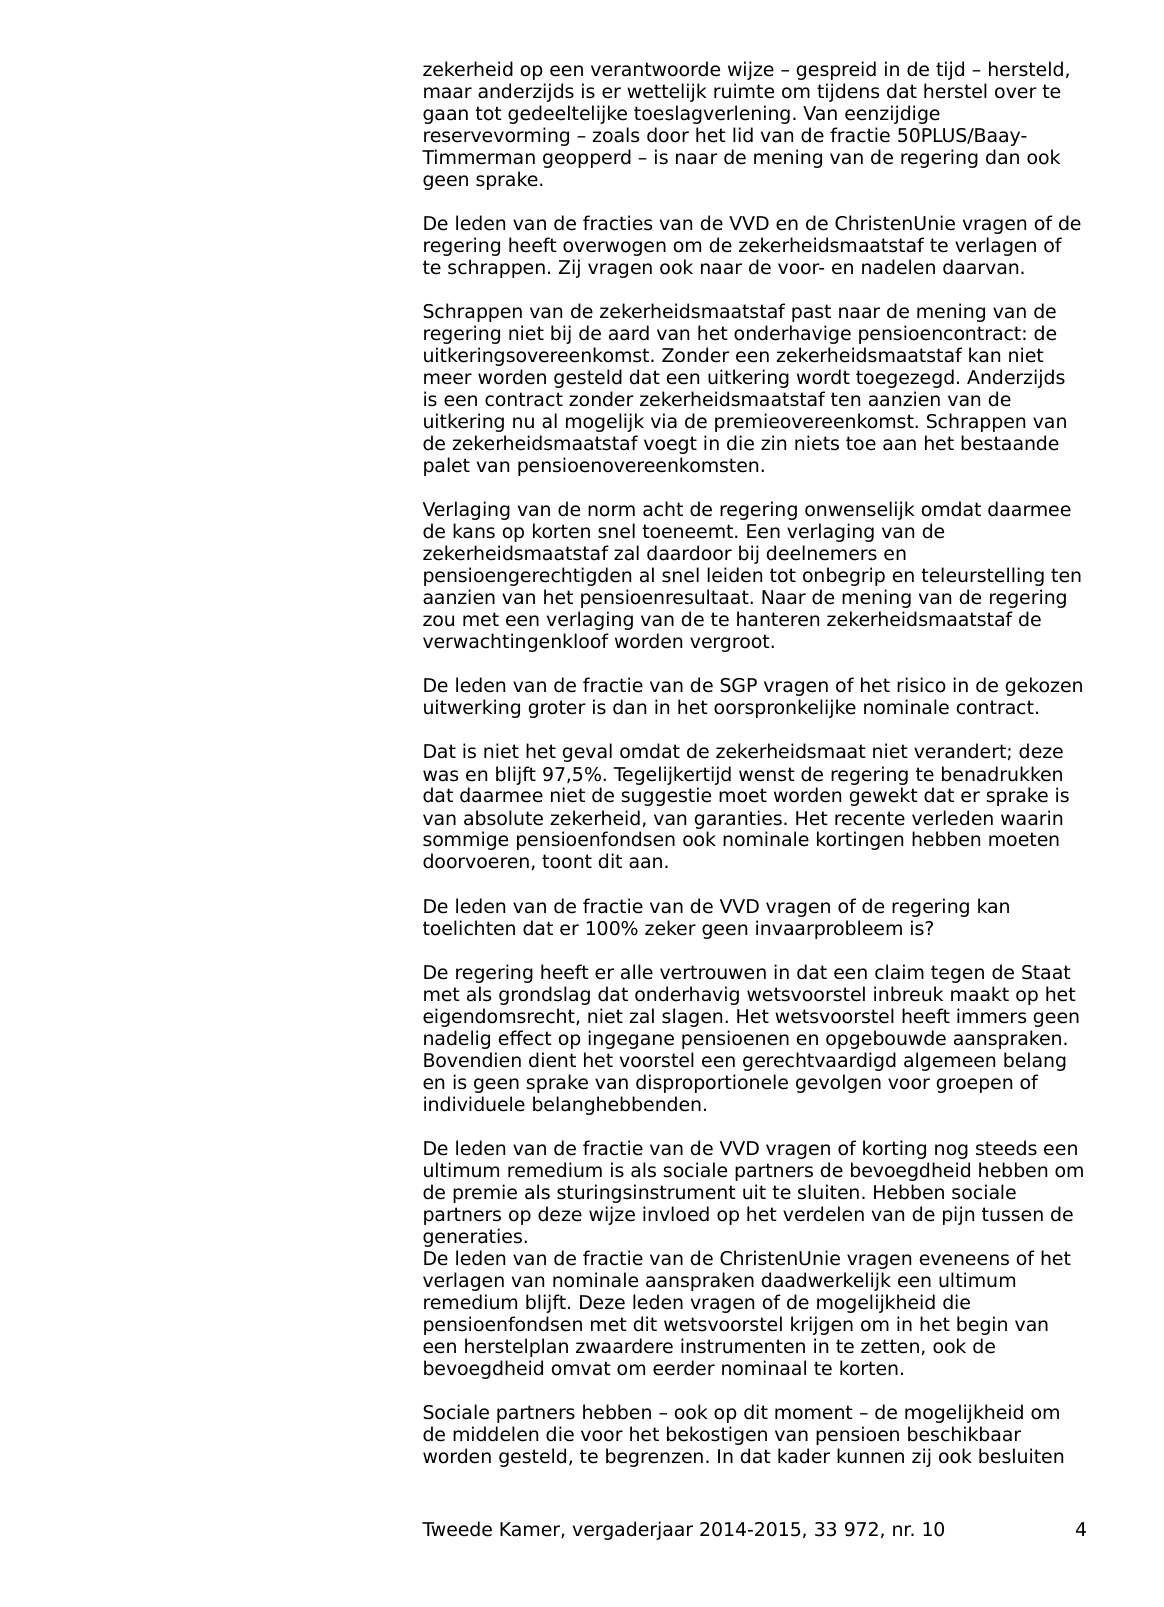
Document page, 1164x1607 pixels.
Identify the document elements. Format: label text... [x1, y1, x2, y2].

text zekerheid op een verantwoorde wijze – gespreid in de tijd – hersteld, maar anderzijds is er wettelijk ruimte om tijdens dat herstel over te gaan tot gedeeltelijke toeslagverlening. Van eenzijdige reservevorming – zoals door het lid van de fractie 50PLUS/Baay-Timmerman geopperd – is naar de mening van de regering dan ook geen sprake. [422, 59, 1087, 191]
text Schrappen van de zekerheidsmaatstaf past naar de mening van de regering niet bij de aard van het onderhavige pensioencontract: de uitkeringsovereenkomst. Zonder een zekerheidsmaatstaf kan niet meer worden gesteld dat een uitkering wordt toegezegd. Anderzijds is een contract zonder zekerheidsmaatstaf ten aanzien van de uitkering nu al mogelijk via de premieovereenkomst. Schrappen van de zekerheidsmaatstaf voegt in die zin niets toe aan het bestaande palet van pensioenovereenkomsten. [422, 301, 1087, 477]
text De regering heeft er alle vertrouwen in dat een claim tegen de Staat met als grondslag dat onderhavig wetsvoorstel inbreuk maakt op het eigendomsrecht, niet zal slagen. Het wetsvoorstel heeft immers geen nadelig effect op ingegane pensioenen en opgebouwde aanspraken. Bovendien dient het voorstel een gerechtvaardigd algemeen belang en is geen sprake van disproportionele gevolgen voor groepen of individuele belanghebbenden. [422, 962, 1087, 1116]
text De leden van de fractie van de VVD vragen of korting nog steeds een ultimum remedium is als sociale partners de bevoegdheid hebben om de premie als sturingsinstrument uit te sluiten. Hebben sociale partners op deze wijze invloed op het verdelen van de pijn tussen de generaties. [422, 1138, 1087, 1248]
text Sociale partners hebben – ook op dit moment – de mogelijkheid om de middelen die voor het bekostigen van pensioen beschikbaar worden gesteld, te begrenzen. In dat kader kunnen zij ook besluiten [422, 1402, 1087, 1468]
text De leden van de fractie van de VVD vragen of de regering kan toelichten dat er 100% zeker geen invaarprobleem is? [422, 896, 1087, 939]
text De leden van de fractie van de ChristenUnie vragen eveneens of het verlagen van nominale aanspraken daadwerkelijk een ultimum remedium blijft. Deze leden vragen of de mogelijkheid die pensioenfondsen met dit wetsvoorstel krijgen om in het begin van een herstelplan zwaardere instrumenten in te zetten, ook de bevoegdheid omvat om eerder nominaal te korten. [422, 1248, 1087, 1379]
text Dat is niet het geval omdat de zekerheidsmaat niet verandert; deze was en blijft 97,5%. Tegelijkertijd wenst de regering te benadrukken dat daarmee niet de suggestie moet worden gewekt dat er sprake is van absolute zekerheid, van garanties. Het recente verleden waarin sommige pensioenfondsen ook nominale kortingen hebben moeten doorvoeren, toont dit aan. [422, 741, 1087, 873]
text Verlaging van de norm acht de regering onwenselijk omdat daarmee de kans op korten snel toeneemt. Een verlaging van de zekerheidsmaatstaf zal daardoor bij deelnemers en pensioengerechtigden al snel leiden tot onbegrip en teleurstelling ten aanzien van het pensioenresultaat. Naar de mening van de regering zou met een verlaging van de te hanteren zekerheidsmaatstaf de verwachtingenkloof worden vergroot. [422, 499, 1087, 653]
text De leden van de fracties van de VVD en de ChristenUnie vragen of de regering heeft overwogen om de zekerheidsmaatstaf te verlagen of te schrappen. Zij vragen ook naar de voor- en nadelen daarvan. [422, 213, 1087, 279]
text De leden van de fractie van de SGP vragen of het risico in de gekozen uitwerking groter is dan in het oorspronkelijke nominale contract. [422, 675, 1087, 719]
